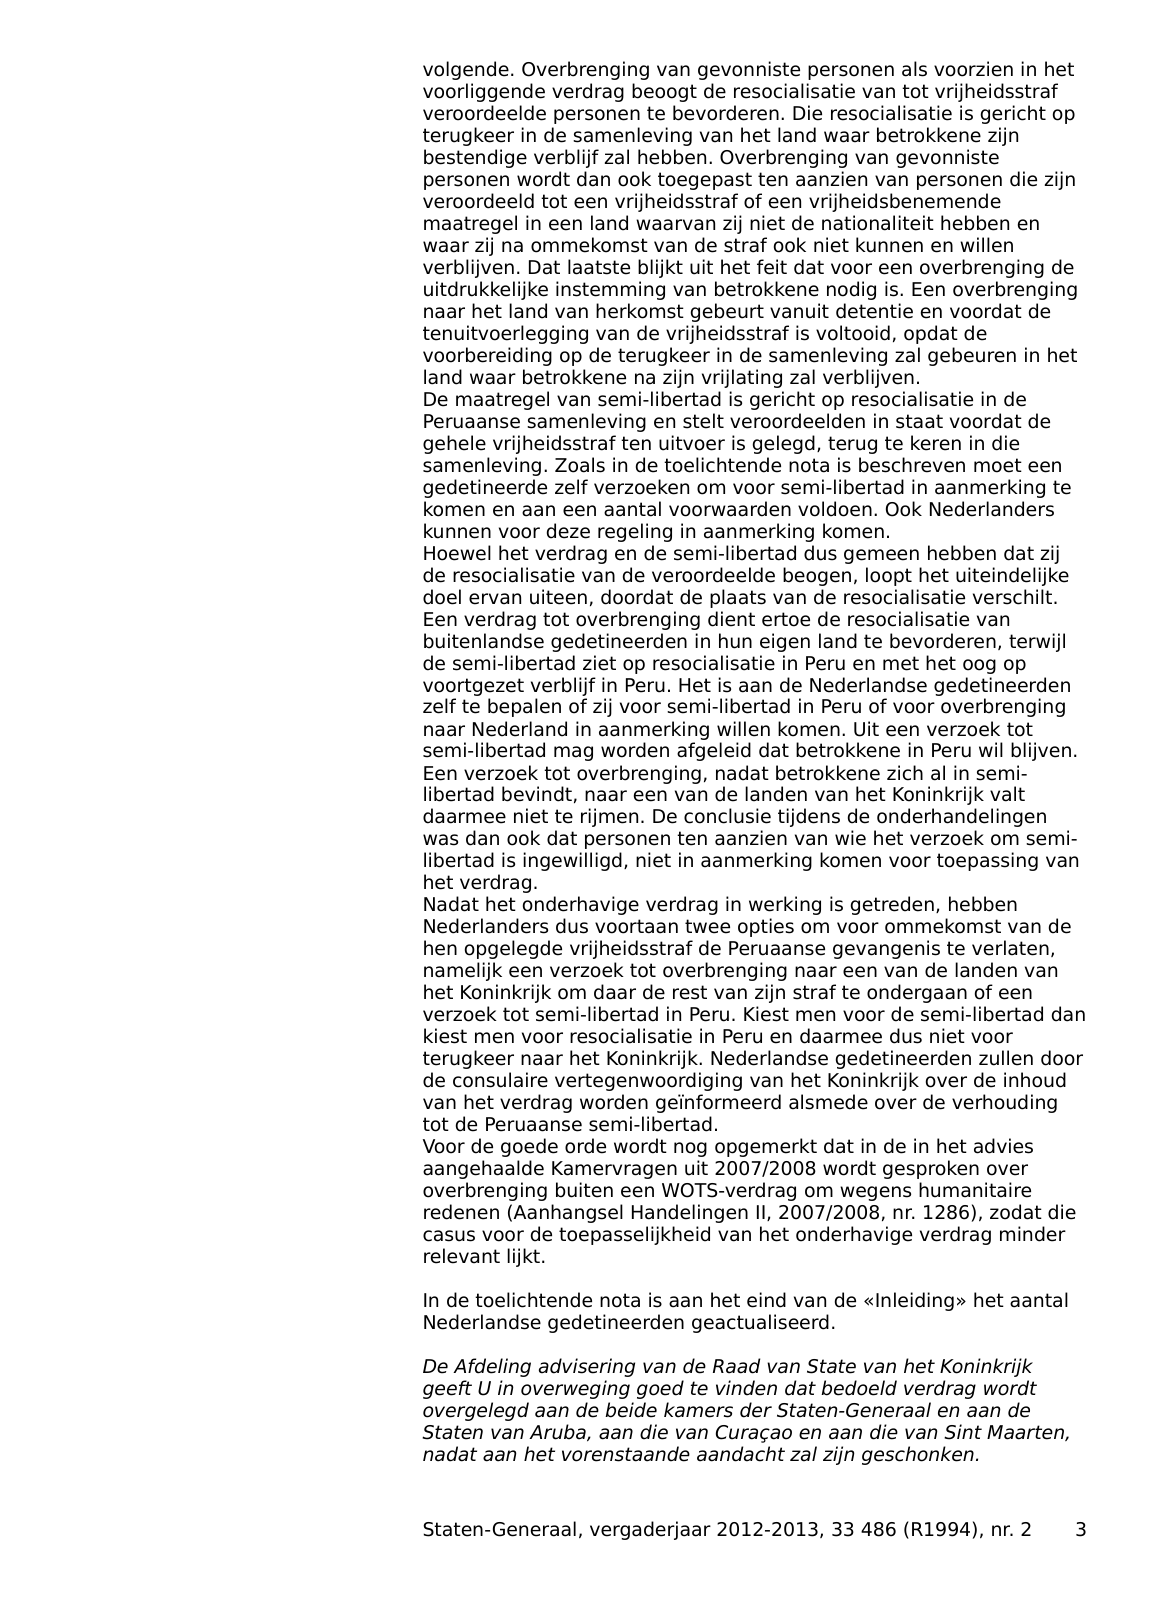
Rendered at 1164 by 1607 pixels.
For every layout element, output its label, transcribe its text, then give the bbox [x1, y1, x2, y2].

text Hoewel het verdrag en de semi-libertad dus gemeen hebben dat zij de resocialisatie van de veroordeelde beogen, loopt het uiteindelijke doel ervan uiteen, doordat de plaats van de resocialisatie verschilt. Een verdrag tot overbrenging dient ertoe de resocialisatie van buitenlandse gedetineerden in hun eigen land te bevorderen, terwijl de semi-libertad ziet op resocialisatie in Peru en met het oog op voortgezet verblijf in Peru. Het is aan de Nederlandse gedetineerden zelf te bepalen of zij voor semi-libertad in Peru of voor overbrenging naar Nederland in aanmerking willen komen. Uit een verzoek tot semi-libertad mag worden afgeleid dat betrokkene in Peru wil blijven. Een verzoek tot overbrenging, nadat betrokkene zich al in semi-libertad bevindt, naar een van de landen van het Koninkrijk valt daarmee niet te rijmen. De conclusie tijdens de onderhandelingen was dan ook dat personen ten aanzien van wie het verzoek om semi-libertad is ingewilligd, niet in aanmerking komen voor toepassing van het verdrag. [422, 543, 1087, 894]
text De maatregel van semi-libertad is gericht op resocialisatie in de Peruaanse samenleving en stelt veroordeelden in staat voordat de gehele vrijheidsstraf ten uitvoer is gelegd, terug te keren in die samenleving. Zoals in de toelichtende nota is beschreven moet een gedetineerde zelf verzoeken om voor semi-libertad in aanmerking te komen en aan een aantal voorwaarden voldoen. Ook Nederlanders kunnen voor deze regeling in aanmerking komen. [422, 389, 1087, 543]
text De Afdeling advisering van de Raad van State van het Koninkrijk geeft U in overweging goed te vinden dat bedoeld verdrag wordt overgelegd aan de beide kamers der Staten-Generaal en aan de Staten van Aruba, aan die van Curaçao en aan die van Sint Maarten, nadat aan het vorenstaande aandacht zal zijn geschonken. [422, 1356, 1087, 1466]
text Voor de goede orde wordt nog opgemerkt dat in de in het advies aangehaalde Kamervragen uit 2007/2008 wordt gesproken over overbrenging buiten een WOTS-verdrag om wegens humanitaire redenen (Aanhangsel Handelingen II, 2007/2008, nr. 1286), zodat die casus voor de toepasselijkheid van het onderhavige verdrag minder relevant lijkt. [422, 1136, 1087, 1268]
text In de toelichtende nota is aan het eind van de «Inleiding» het aantal Nederlandse gedetineerden geactualiseerd. [422, 1290, 1087, 1334]
text volgende. Overbrenging van gevonniste personen als voorzien in het voorliggende verdrag beoogt de resocialisatie van tot vrijheidsstraf veroordeelde personen te bevorderen. Die resocialisatie is gericht op terugkeer in de samenleving van het land waar betrokkene zijn bestendige verblijf zal hebben. Overbrenging van gevonniste personen wordt dan ook toegepast ten aanzien van personen die zijn veroordeeld tot een vrijheidsstraf of een vrijheidsbenemende maatregel in een land waarvan zij niet de nationaliteit hebben en waar zij na ommekomst van de straf ook niet kunnen en willen verblijven. Dat laatste blijkt uit het feit dat voor een overbrenging de uitdrukkelijke instemming van betrokkene nodig is. Een overbrenging naar het land van herkomst gebeurt vanuit detentie en voordat de tenuitvoerlegging van de vrijheidsstraf is voltooid, opdat de voorbereiding op de terugkeer in de samenleving zal gebeuren in het land waar betrokkene na zijn vrijlating zal verblijven. [422, 59, 1087, 389]
text Nadat het onderhavige verdrag in werking is getreden, hebben Nederlanders dus voortaan twee opties om voor ommekomst van de hen opgelegde vrijheidsstraf de Peruaanse gevangenis te verlaten, namelijk een verzoek tot overbrenging naar een van de landen van het Koninkrijk om daar de rest van zijn straf te ondergaan of een verzoek tot semi-libertad in Peru. Kiest men voor de semi-libertad dan kiest men voor resocialisatie in Peru en daarmee dus niet voor terugkeer naar het Koninkrijk. Nederlandse gedetineerden zullen door de consulaire vertegenwoordiging van het Koninkrijk over de inhoud van het verdrag worden geïnformeerd alsmede over de verhouding tot de Peruaanse semi-libertad. [422, 894, 1087, 1136]
